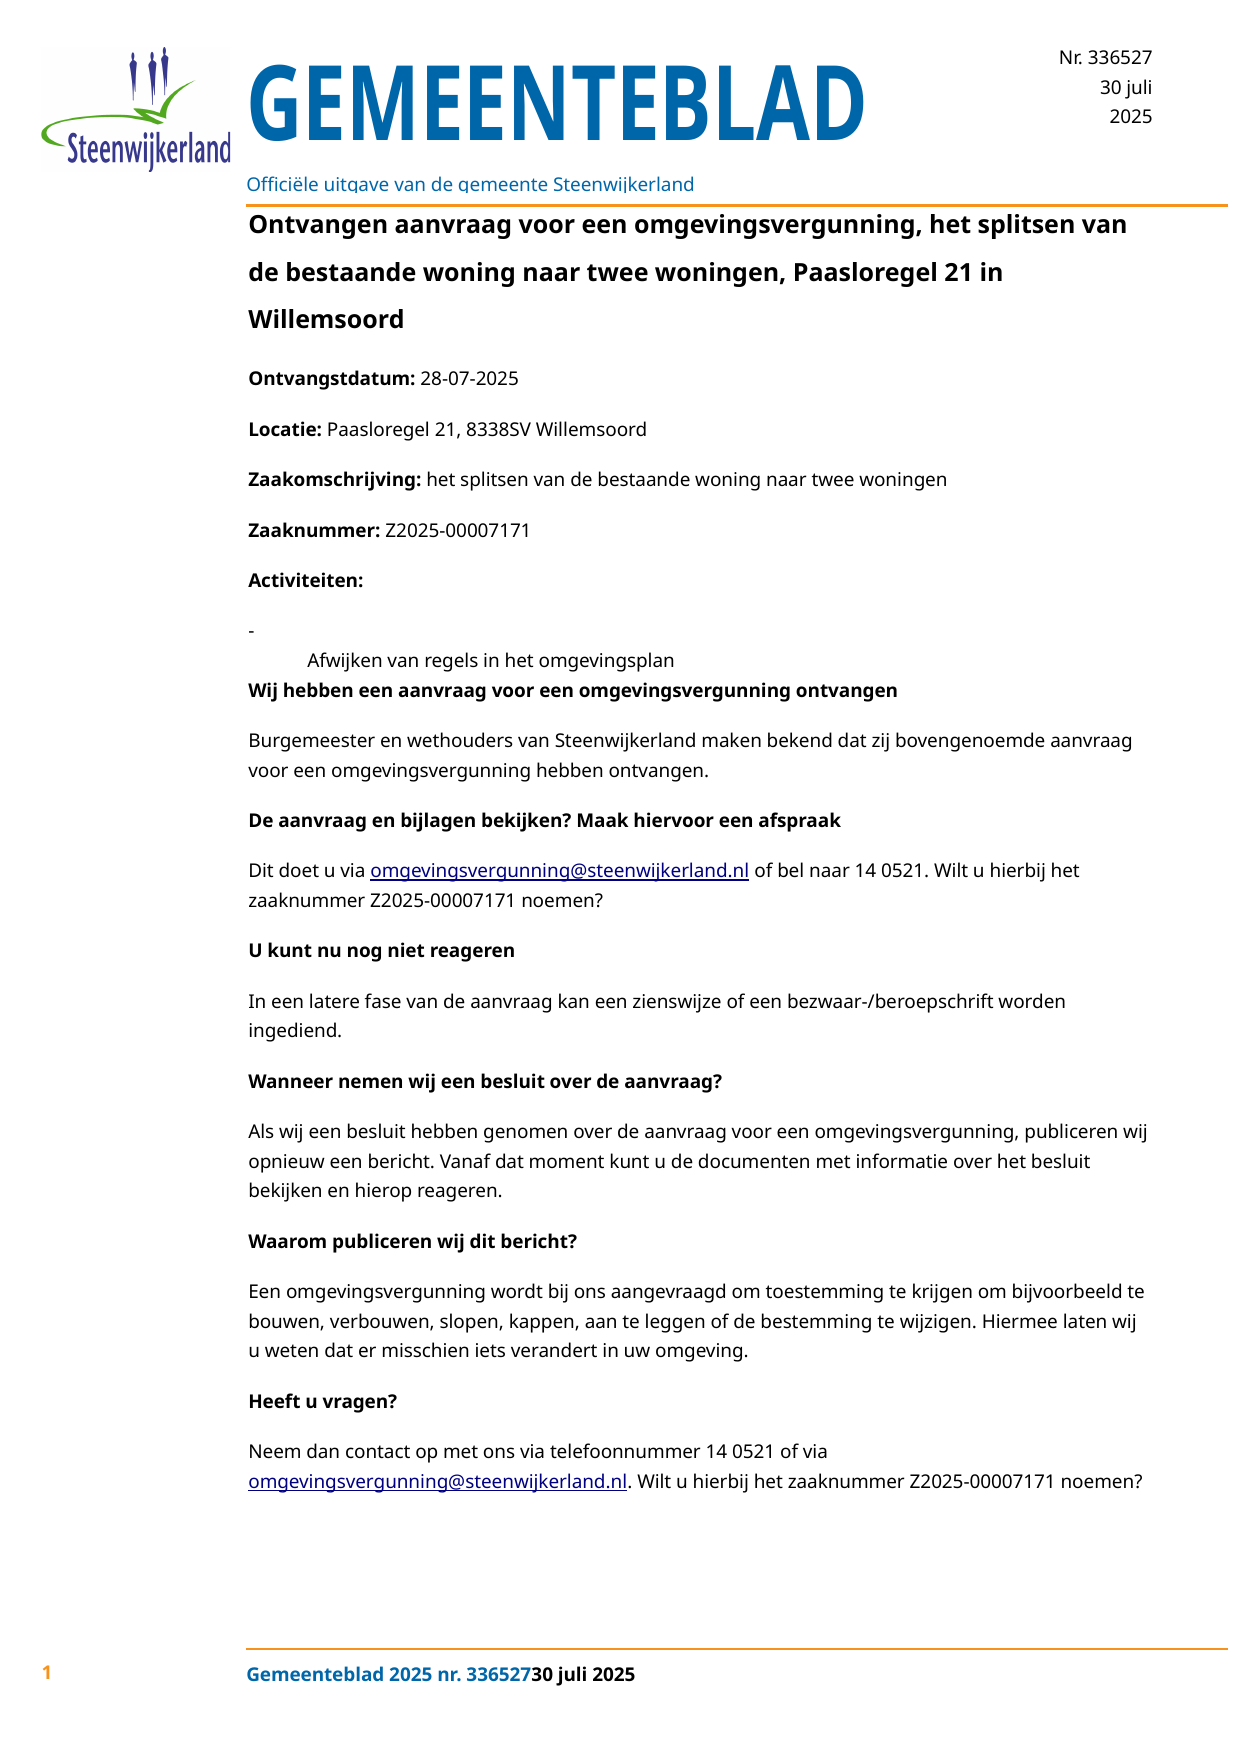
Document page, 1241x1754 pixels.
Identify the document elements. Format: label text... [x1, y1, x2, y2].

text Zaaknummer: Z2025-00007171 [248, 517, 1152, 542]
text Waarom publiceren wij dit bericht? [248, 1228, 1152, 1254]
text In een latere fase van de aanvraag kan een zienswijze of een bezwaar-/beroepschrift worden ingediend. [248, 988, 1152, 1043]
text Heeft u vragen? [248, 1388, 1152, 1414]
text Dit doet u via omgevingsvergunning@steenwijkerland.nl of bel naar 14 0521. Wilt u hierbij het zaaknummer Z2025-00007171 noemen? [248, 858, 1152, 913]
text Activiteiten: [248, 567, 1152, 593]
text Wij hebben een aanvraag voor een omgevingsvergunning ontvangen [248, 677, 1152, 702]
text Een omgevingsvergunning wordt bij ons aangevraagd om toestemming te krijgen om bijvoorbeeld te bouwen, verbouwen, slopen, kappen, aan te leggen of de bestemming te wijzigen. Hiermee laten wij u weten dat er misschien iets verandert in uw omgeving. [248, 1278, 1152, 1363]
text Wanneer nemen wij een besluit over de aanvraag? [248, 1068, 1152, 1094]
picture [41, 47, 231, 172]
text De aanvraag en bijlagen bekijken? Maak hiervoor een afspraak [248, 807, 1152, 833]
text Ontvangstdatum: 28-07-2025 [248, 366, 1152, 391]
text Ontvangen aanvraag voor een omgevingsvergunning, het splitsen van de bestaande woning naar twee woningen, Paasloregel 21 in Willemsoord [248, 207, 1152, 336]
text Zaakomschrijving: het splitsen van de bestaande woning naar twee woningen [248, 466, 1152, 492]
text Als wij een besluit hebben genomen over de aanvraag voor een omgevingsvergunning, publiceren wij opnieuw een bericht. Vanaf dat moment kunt u de documenten met informatie over het besluit bekijken en hierop reageren. [248, 1118, 1152, 1203]
text U kunt nu nog niet reageren [248, 938, 1152, 963]
text Locatie: Paasloregel 21, 8338SV Willemsoord [248, 416, 1152, 442]
text Neem dan contact op met ons via telefoonnummer 14 0521 of via omgevingsvergunning@steenwijkerland.nl. Wilt u hierbij het zaaknummer Z2025-00007171 noemen? [248, 1438, 1152, 1494]
list Afwijken van regels in het omgevingsplan [248, 647, 1152, 673]
text Burgemeester en wethouders van Steenwijkerland maken bekend dat zij bovengenoemde aanvraag voor een omgevingsvergunning hebben ontvangen. [248, 727, 1152, 782]
